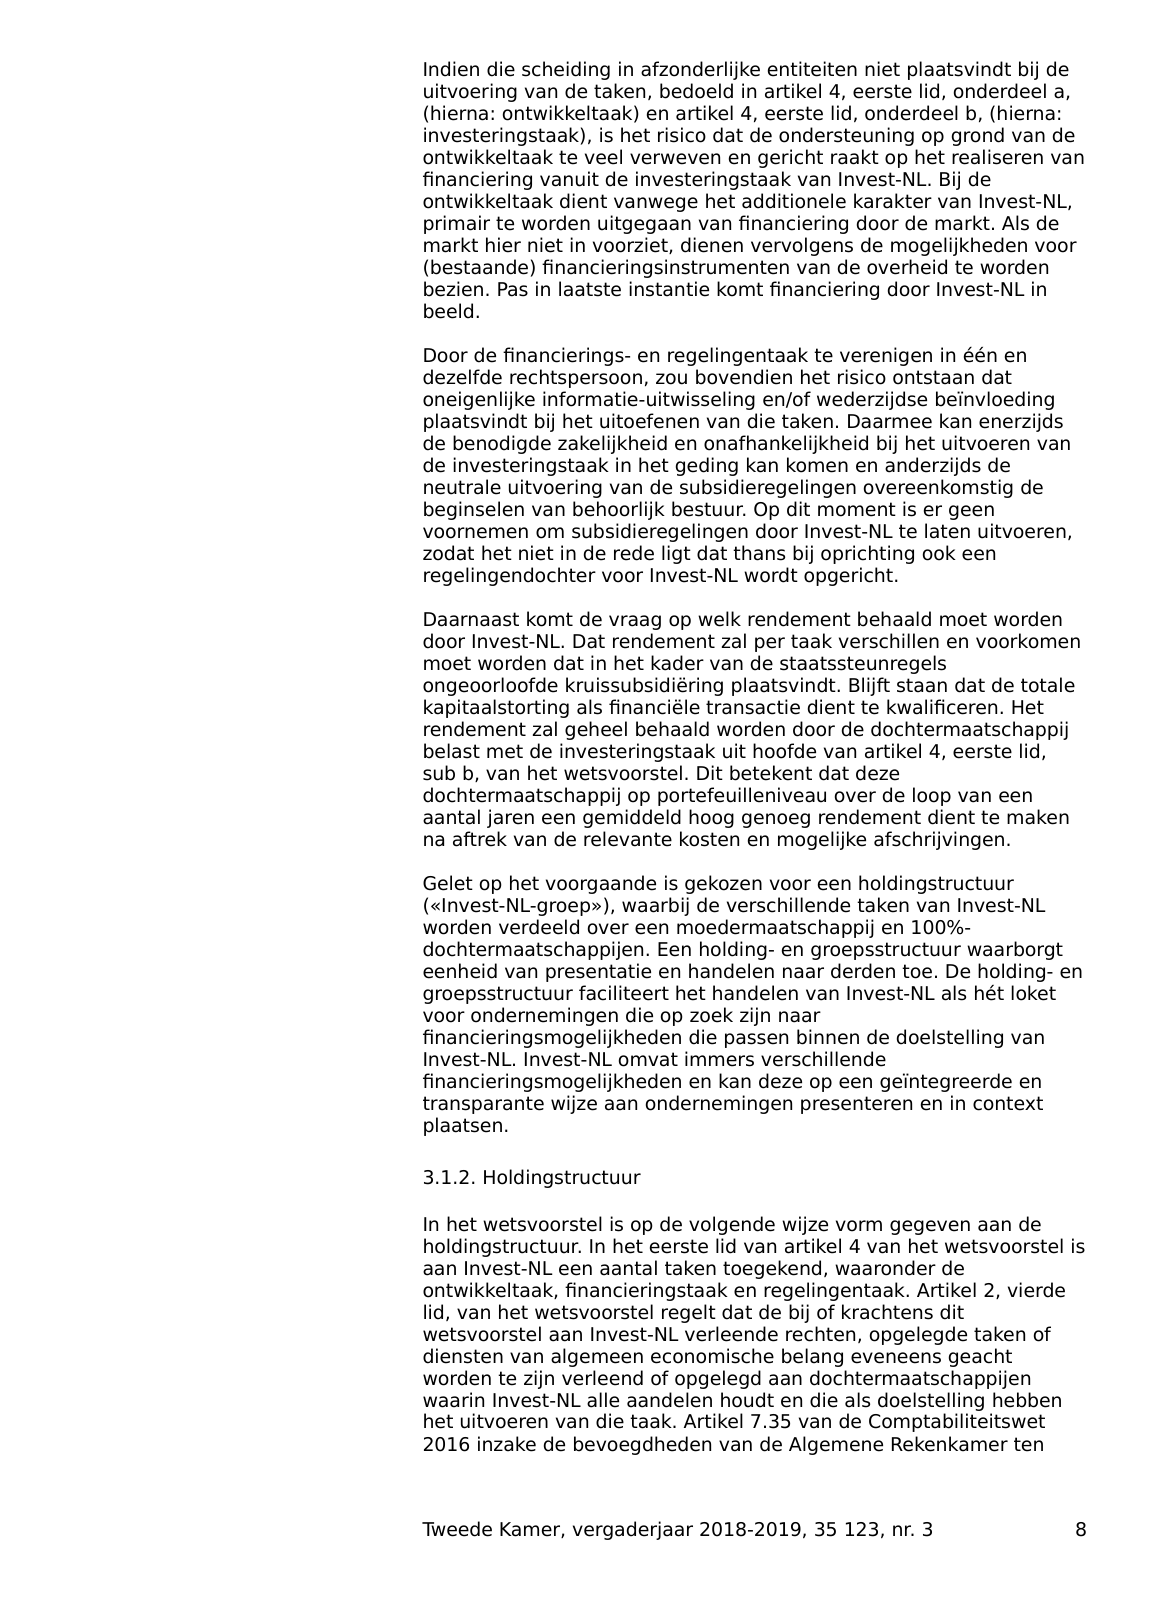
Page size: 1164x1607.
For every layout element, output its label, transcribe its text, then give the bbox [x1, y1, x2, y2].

text In het wetsvoorstel is op de volgende wijze vorm gegeven aan de holdingstructuur. In het eerste lid van artikel 4 van het wetsvoorstel is aan Invest-NL een aantal taken toegekend, waaronder de ontwikkeltaak, financieringstaak en regelingentaak. Artikel 2, vierde lid, van het wetsvoorstel regelt dat de bij of krachtens dit wetsvoorstel aan Invest-NL verleende rechten, opgelegde taken of diensten van algemeen economische belang eveneens geacht worden te zijn verleend of opgelegd aan dochtermaatschappijen waarin Invest-NL alle aandelen houdt en die als doelstelling hebben het uitvoeren van die taak. Artikel 7.35 van de Comptabiliteitswet 2016 inzake de bevoegdheden van de Algemene Rekenkamer ten [422, 1214, 1087, 1455]
subtitle 3.1.2. Holdingstructuur [422, 1167, 1087, 1189]
text Daarnaast komt de vraag op welk rendement behaald moet worden door Invest-NL. Dat rendement zal per taak verschillen en voorkomen moet worden dat in het kader van de staatssteunregels ongeoorloofde kruissubsidiëring plaatsvindt. Blijft staan dat de totale kapitaalstorting als financiële transactie dient te kwalificeren. Het rendement zal geheel behaald worden door de dochtermaatschappij belast met de investeringstaak uit hoofde van artikel 4, eerste lid, sub b, van het wetsvoorstel. Dit betekent dat deze dochtermaatschappij op portefeuilleniveau over de loop van een aantal jaren een gemiddeld hoog genoeg rendement dient te maken na aftrek van de relevante kosten en mogelijke afschrijvingen. [422, 609, 1087, 851]
text Indien die scheiding in afzonderlijke entiteiten niet plaatsvindt bij de uitvoering van de taken, bedoeld in artikel 4, eerste lid, onderdeel a, (hierna: ontwikkeltaak) en artikel 4, eerste lid, onderdeel b, (hierna: investeringstaak), is het risico dat de ondersteuning op grond van de ontwikkeltaak te veel verweven en gericht raakt op het realiseren van financiering vanuit de investeringstaak van Invest-NL. Bij de ontwikkeltaak dient vanwege het additionele karakter van Invest-NL, primair te worden uitgegaan van financiering door de markt. Als de markt hier niet in voorziet, dienen vervolgens de mogelijkheden voor (bestaande) financieringsinstrumenten van de overheid te worden bezien. Pas in laatste instantie komt financiering door Invest-NL in beeld. [422, 59, 1087, 323]
text Gelet op het voorgaande is gekozen voor een holdingstructuur («Invest-NL-groep»), waarbij de verschillende taken van Invest-NL worden verdeeld over een moedermaatschappij en 100%-dochtermaatschappijen. Een holding- en groepsstructuur waarborgt eenheid van presentatie en handelen naar derden toe. De holding- en groepsstructuur faciliteert het handelen van Invest-NL als hét loket voor ondernemingen die op zoek zijn naar financieringsmogelijkheden die passen binnen de doelstelling van Invest-NL. Invest-NL omvat immers verschillende financieringsmogelijkheden en kan deze op een geïntegreerde en transparante wijze aan ondernemingen presenteren en in context plaatsen. [422, 873, 1087, 1137]
text Door de financierings- en regelingentaak te verenigen in één en dezelfde rechtspersoon, zou bovendien het risico ontstaan dat oneigenlijke informatie-uitwisseling en/of wederzijdse beïnvloeding plaatsvindt bij het uitoefenen van die taken. Daarmee kan enerzijds de benodigde zakelijkheid en onafhankelijkheid bij het uitvoeren van de investeringstaak in het geding kan komen en anderzijds de neutrale uitvoering van de subsidieregelingen overeenkomstig de beginselen van behoorlijk bestuur. Op dit moment is er geen voornemen om subsidieregelingen door Invest-NL te laten uitvoeren, zodat het niet in de rede ligt dat thans bij oprichting ook een regelingendochter voor Invest-NL wordt opgericht. [422, 345, 1087, 587]
